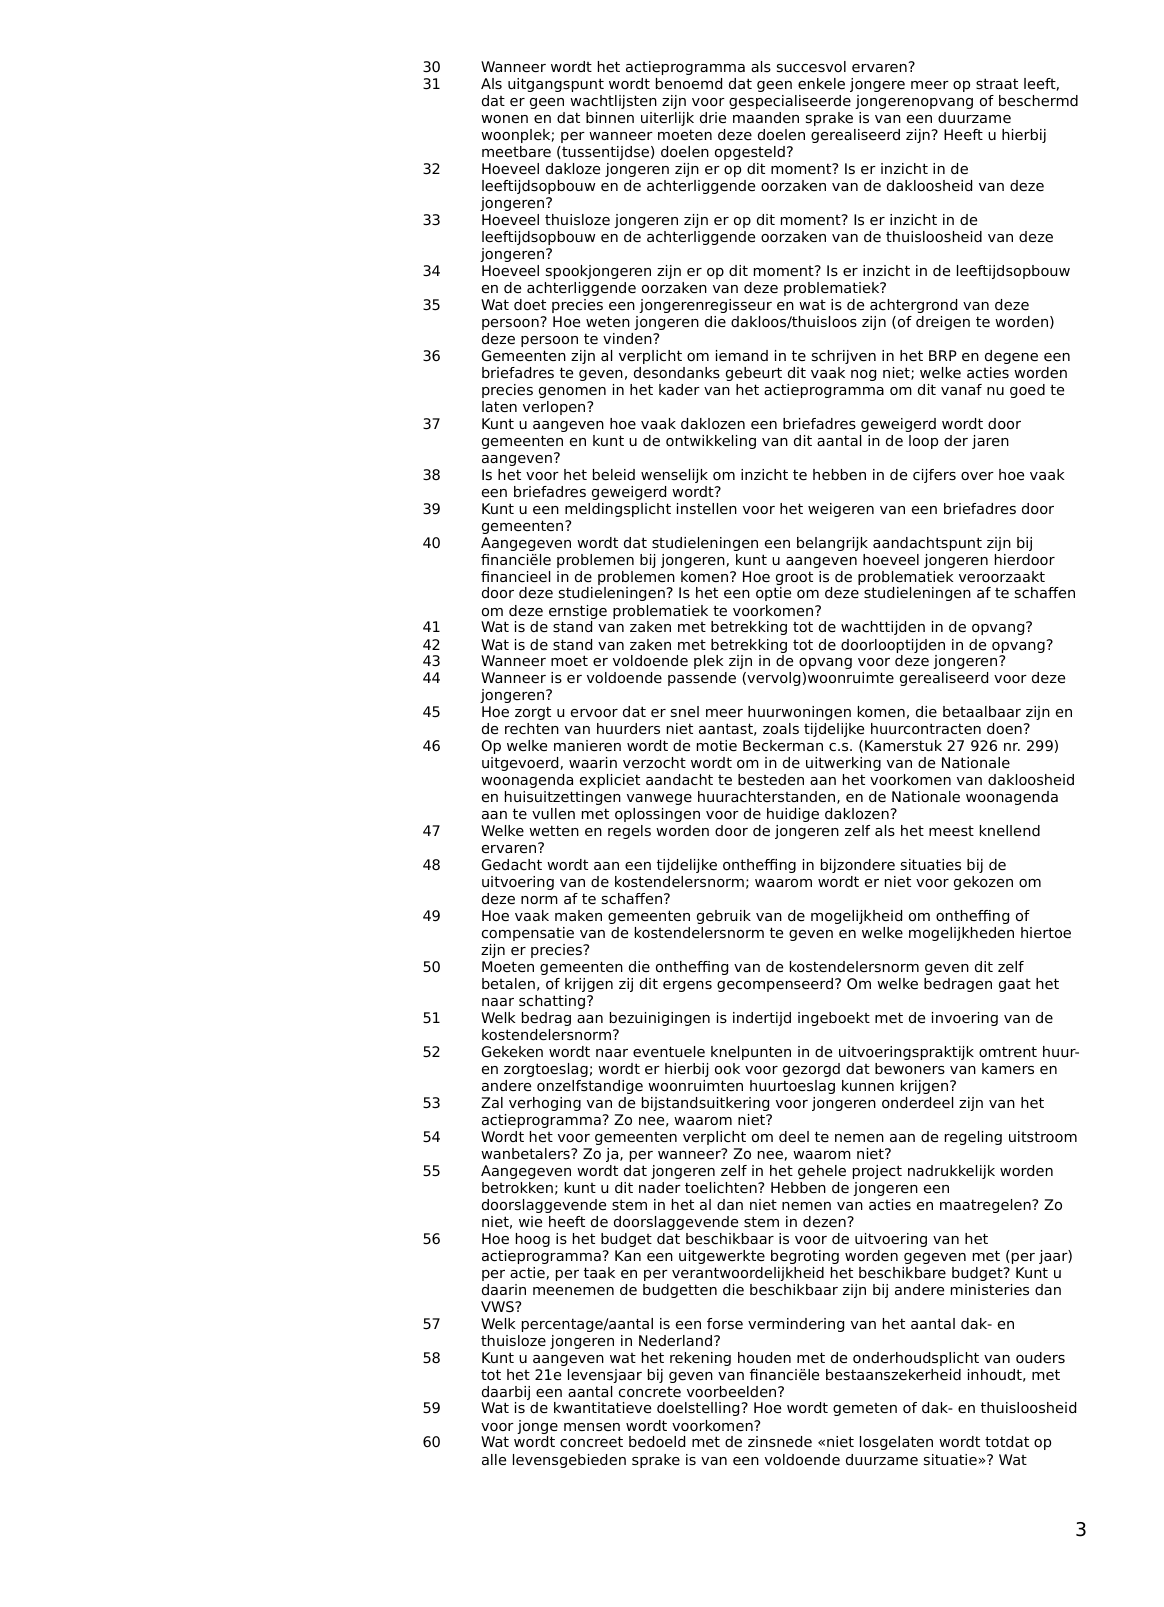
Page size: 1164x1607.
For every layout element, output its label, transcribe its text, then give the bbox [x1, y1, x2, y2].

table_cell 54 [422, 1129, 475, 1163]
table_cell 40 [422, 535, 475, 619]
table_cell Hoe zorgt u ervoor dat er snel meer huurwoningen komen, die betaalbaar zijn en de rechten van huurders niet aantast, zoals tijdelijke huurcontracten doen? [475, 704, 1087, 738]
table_cell 53 [422, 1095, 475, 1129]
table_cell Aangegeven wordt dat jongeren zelf in het gehele project nadrukkelijk worden betrokken; kunt u dit nader toelichten? Hebben de jongeren een doorslaggevende stem in het al dan niet nemen van acties en maatregelen? Zo niet, wie heeft de doorslaggevende stem in dezen? [475, 1163, 1087, 1231]
table_cell Kunt u een meldingsplicht instellen voor het weigeren van een briefadres door gemeenten? [475, 501, 1087, 534]
table_cell 31 [422, 76, 475, 161]
table_cell Wat is de kwantitatieve doelstelling? Hoe wordt gemeten of dak- en thuisloosheid voor jonge mensen wordt voorkomen? [475, 1400, 1087, 1434]
table_cell Hoeveel spookjongeren zijn er op dit moment? Is er inzicht in de leeftijdsopbouw en de achterliggende oorzaken van deze problematiek? [475, 263, 1087, 297]
table_cell 60 [422, 1434, 475, 1468]
table_cell Gekeken wordt naar eventuele knelpunten in de uitvoeringspraktijk omtrent huur- en zorgtoeslag; wordt er hierbij ook voor gezorgd dat bewoners van kamers en andere onzelfstandige woonruimten huurtoeslag kunnen krijgen? [475, 1044, 1087, 1095]
table_cell Zal verhoging van de bijstandsuitkering voor jongeren onderdeel zijn van het actieprogramma? Zo nee, waarom niet? [475, 1095, 1087, 1129]
table_cell 59 [422, 1400, 475, 1434]
table_cell Welke wetten en regels worden door de jongeren zelf als het meest knellend ervaren? [475, 823, 1087, 857]
table_cell 35 [422, 297, 475, 348]
table_cell Kunt u aangeven hoe vaak daklozen een briefadres geweigerd wordt door gemeenten en kunt u de ontwikkeling van dit aantal in de loop der jaren aangeven? [475, 416, 1087, 467]
table_cell 37 [422, 416, 475, 467]
table_cell Wordt het voor gemeenten verplicht om deel te nemen aan de regeling uitstroom wanbetalers? Zo ja, per wanneer? Zo nee, waarom niet? [475, 1129, 1087, 1163]
table_cell 33 [422, 212, 475, 263]
table_cell 41 [422, 619, 475, 636]
table_cell Gedacht wordt aan een tijdelijke ontheffing in bijzondere situaties bij de uitvoering van de kostendelersnorm; waarom wordt er niet voor gekozen om deze norm af te schaffen? [475, 857, 1087, 908]
table_cell 30 [422, 59, 475, 76]
table_cell Kunt u aangeven wat het rekening houden met de onderhoudsplicht van ouders tot het 21e levensjaar bij geven van financiële bestaanszekerheid inhoudt, met daarbij een aantal concrete voorbeelden? [475, 1350, 1087, 1400]
table_cell Wat is de stand van zaken met betrekking tot de doorlooptijden in de opvang? [475, 636, 1087, 653]
table_cell Hoeveel thuisloze jongeren zijn er op dit moment? Is er inzicht in de leeftijdsopbouw en de achterliggende oorzaken van de thuisloosheid van deze jongeren? [475, 212, 1087, 263]
table_cell 46 [422, 738, 475, 823]
table_cell Hoe vaak maken gemeenten gebruik van de mogelijkheid om ontheffing of compensatie van de kostendelersnorm te geven en welke mogelijkheden hiertoe zijn er precies? [475, 908, 1087, 959]
table_cell Hoe hoog is het budget dat beschikbaar is voor de uitvoering van het actieprogramma? Kan een uitgewerkte begroting worden gegeven met (per jaar) per actie, per taak en per verantwoordelijkheid het beschikbare budget? Kunt u daarin meenemen de budgetten die beschikbaar zijn bij andere ministeries dan VWS? [475, 1231, 1087, 1316]
table_cell 51 [422, 1010, 475, 1044]
table_cell 49 [422, 908, 475, 959]
table_cell Wat is de stand van zaken met betrekking tot de wachttijden in de opvang? [475, 619, 1087, 636]
table_cell 39 [422, 501, 475, 534]
table_cell Is het voor het beleid wenselijk om inzicht te hebben in de cijfers over hoe vaak een briefadres geweigerd wordt? [475, 467, 1087, 501]
table_cell 47 [422, 823, 475, 857]
table_cell Wanneer wordt het actieprogramma als succesvol ervaren? [475, 59, 1087, 76]
table_cell Wanneer is er voldoende passende (vervolg)woonruimte gerealiseerd voor deze jongeren? [475, 670, 1087, 704]
table_cell 57 [422, 1316, 475, 1349]
table_cell 52 [422, 1044, 475, 1095]
table_cell 36 [422, 348, 475, 416]
table_cell 48 [422, 857, 475, 908]
table_cell Welk percentage/aantal is een forse vermindering van het aantal dak- en thuisloze jongeren in Nederland? [475, 1316, 1087, 1349]
table_cell 44 [422, 670, 475, 704]
table_cell 42 [422, 636, 475, 653]
table_cell 38 [422, 467, 475, 501]
table_cell 58 [422, 1350, 475, 1400]
table_cell Hoeveel dakloze jongeren zijn er op dit moment? Is er inzicht in de leeftijdsopbouw en de achterliggende oorzaken van de dakloosheid van deze jongeren? [475, 161, 1087, 212]
table_cell 32 [422, 161, 475, 212]
table_cell 45 [422, 704, 475, 738]
table_cell Op welke manieren wordt de motie Beckerman c.s. (Kamerstuk 27 926 nr. 299) uitgevoerd, waarin verzocht wordt om in de uitwerking van de Nationale woonagenda expliciet aandacht te besteden aan het voorkomen van dakloosheid en huisuitzettingen vanwege huurachterstanden, en de Nationale woonagenda aan te vullen met oplossingen voor de huidige daklozen? [475, 738, 1087, 823]
table_cell Wanneer moet er voldoende plek zijn in de opvang voor deze jongeren? [475, 653, 1087, 670]
table_cell Gemeenten zijn al verplicht om iemand in te schrijven in het BRP en degene een briefadres te geven, desondanks gebeurt dit vaak nog niet; welke acties worden precies genomen in het kader van het actieprogramma om dit vanaf nu goed te laten verlopen? [475, 348, 1087, 416]
table_cell Moeten gemeenten die ontheffing van de kostendelersnorm geven dit zelf betalen, of krijgen zij dit ergens gecompenseerd? Om welke bedragen gaat het naar schatting? [475, 959, 1087, 1010]
table_cell Aangegeven wordt dat studieleningen een belangrijk aandachtspunt zijn bij financiële problemen bij jongeren, kunt u aangeven hoeveel jongeren hierdoor financieel in de problemen komen? Hoe groot is de problematiek veroorzaakt door deze studieleningen? Is het een optie om deze studieleningen af te schaffen om deze ernstige problematiek te voorkomen? [475, 535, 1087, 619]
table_cell Welk bedrag aan bezuinigingen is indertijd ingeboekt met de invoering van de kostendelersnorm? [475, 1010, 1087, 1044]
table_cell 50 [422, 959, 475, 1010]
table_cell Wat doet precies een jongerenregisseur en wat is de achtergrond van deze persoon? Hoe weten jongeren die dakloos/thuisloos zijn (of dreigen te worden) deze persoon te vinden? [475, 297, 1087, 348]
table_cell 55 [422, 1163, 475, 1231]
table_cell Als uitgangspunt wordt benoemd dat geen enkele jongere meer op straat leeft, dat er geen wachtlijsten zijn voor gespecialiseerde jongerenopvang of beschermd wonen en dat binnen uiterlijk drie maanden sprake is van een duurzame woonplek; per wanneer moeten deze doelen gerealiseerd zijn? Heeft u hierbij meetbare (tussentijdse) doelen opgesteld? [475, 76, 1087, 161]
table_cell Wat wordt concreet bedoeld met de zinsnede «niet losgelaten wordt totdat op alle levensgebieden sprake is van een voldoende duurzame situatie»? Wat [475, 1434, 1087, 1468]
table_cell 43 [422, 653, 475, 670]
table_cell 56 [422, 1231, 475, 1316]
table_cell 34 [422, 263, 475, 297]
